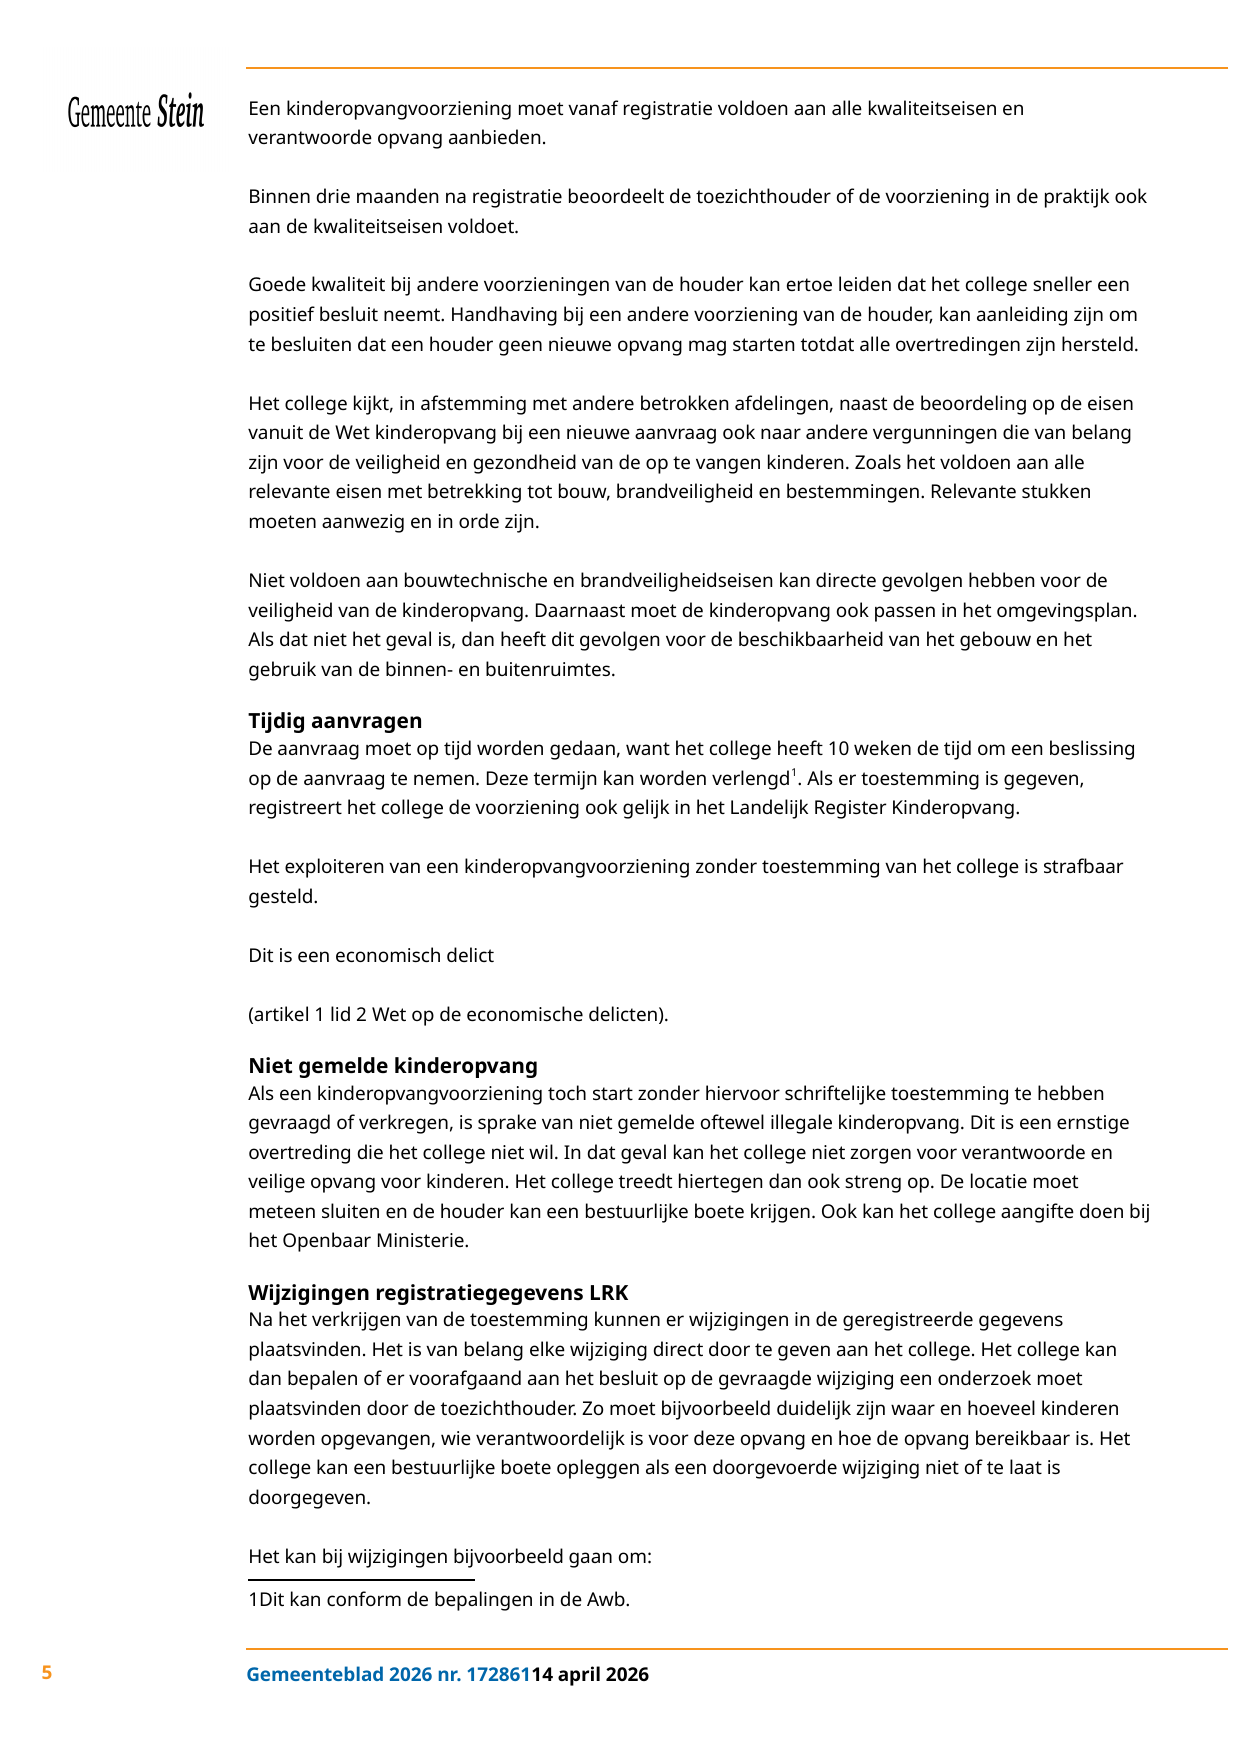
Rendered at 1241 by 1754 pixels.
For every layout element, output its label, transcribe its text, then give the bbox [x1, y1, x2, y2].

text Als een kinderopvangvoorziening toch start zonder hiervoor schriftelijke toestemming te hebben gevraagd of verkregen, is sprake van niet gemelde oftewel illegale kinderopvang. Dit is een ernstige overtreding die het college niet wil. In dat geval kan het college niet zorgen voor verantwoorde en veilige opvang voor kinderen. Het college treedt hiertegen dan ook streng op. De locatie moet meteen sluiten en de houder kan een bestuurlijke boete krijgen. Ook kan het college aangifte doen bij het Openbaar Ministerie. [248, 1080, 1152, 1253]
table_header Het exploiteren van een kinderopvangvoorziening zonder toestemming van het college is strafbaar gesteld. Dit is een economisch delict (artikel 1 lid 2 Wet op de economische delicten). [248, 854, 1152, 1027]
table_header Een kinderopvangvoorziening moet vanaf registratie voldoen aan alle kwaliteitseisen en verantwoorde opvang aanbieden. Binnen drie maanden na registratie beoordeelt de toezichthouder of de voorziening in de praktijk ook aan de kwaliteitseisen voldoet. [248, 95, 1152, 239]
text Het college kijkt, in afstemming met andere betrokken afdelingen, naast de beoordeling op de eisen vanuit de Wet kinderopvang bij een nieuwe aanvraag ook naar andere vergunningen die van belang zijn voor de veiligheid en gezondheid van de op te vangen kinderen. Zoals het voldoen aan alle relevante eisen met betrekking tot bouw, brandveiligheid en bestemmingen. Relevante stukken moeten aanwezig en in orde zijn. [248, 390, 1152, 534]
text Na het verkrijgen van de toestemming kunnen er wijzigingen in de geregistreerde gegevens plaatsvinden. Het is van belang elke wijziging direct door te geven aan het college. Het college kan dan bepalen of er voorafgaand aan het besluit op de gevraagde wijziging een onderzoek moet plaatsvinden door de toezichthouder. Zo moet bijvoorbeeld duidelijk zijn waar en hoeveel kinderen worden opgevangen, wie verantwoordelijk is voor deze opvang en hoe de opvang bereikbaar is. Het college kan een bestuurlijke boete opleggen als een doorgevoerde wijziging niet of te laat is doorgegeven. [248, 1306, 1152, 1510]
text Niet voldoen aan bouwtechnische en brandveiligheidseisen kan directe gevolgen hebben voor de veiligheid van de kinderopvang. Daarnaast moet de kinderopvang ook passen in het omgevingsplan. Als dat niet het geval is, dan heeft dit gevolgen voor de beschikbaarheid van het gebouw en het gebruik van de binnen- en buitenruimtes. [248, 567, 1152, 682]
text De aanvraag moet op tijd worden gedaan, want het college heeft 10 weken de tijd om een beslissing op de aanvraag te nemen. Deze termijn kan worden verlengd. Als er toestemming is gegeven, registreert het college de voorziening ook gelijk in het Landelijk Register Kinderopvang. [248, 735, 1152, 820]
text Wijzigingen registratiegegevens LRK [248, 1278, 1152, 1306]
text Niet gemelde kinderopvang [248, 1051, 1152, 1080]
picture [41, 47, 231, 172]
text Goede kwaliteit bij andere voorzieningen van de houder kan ertoe leiden dat het college sneller een positief besluit neemt. Handhaving bij een andere voorziening van de houder, kan aanleiding zijn om te besluiten dat een houder geen nieuwe opvang mag starten totdat alle overtredingen zijn hersteld. [248, 272, 1152, 357]
text Tijdig aanvragen [248, 707, 1152, 735]
text Het kan bij wijzigingen bijvoorbeeld gaan om: [248, 1543, 1152, 1569]
text Dit kan conform de bepalingen in de Awb. [248, 1586, 1152, 1612]
